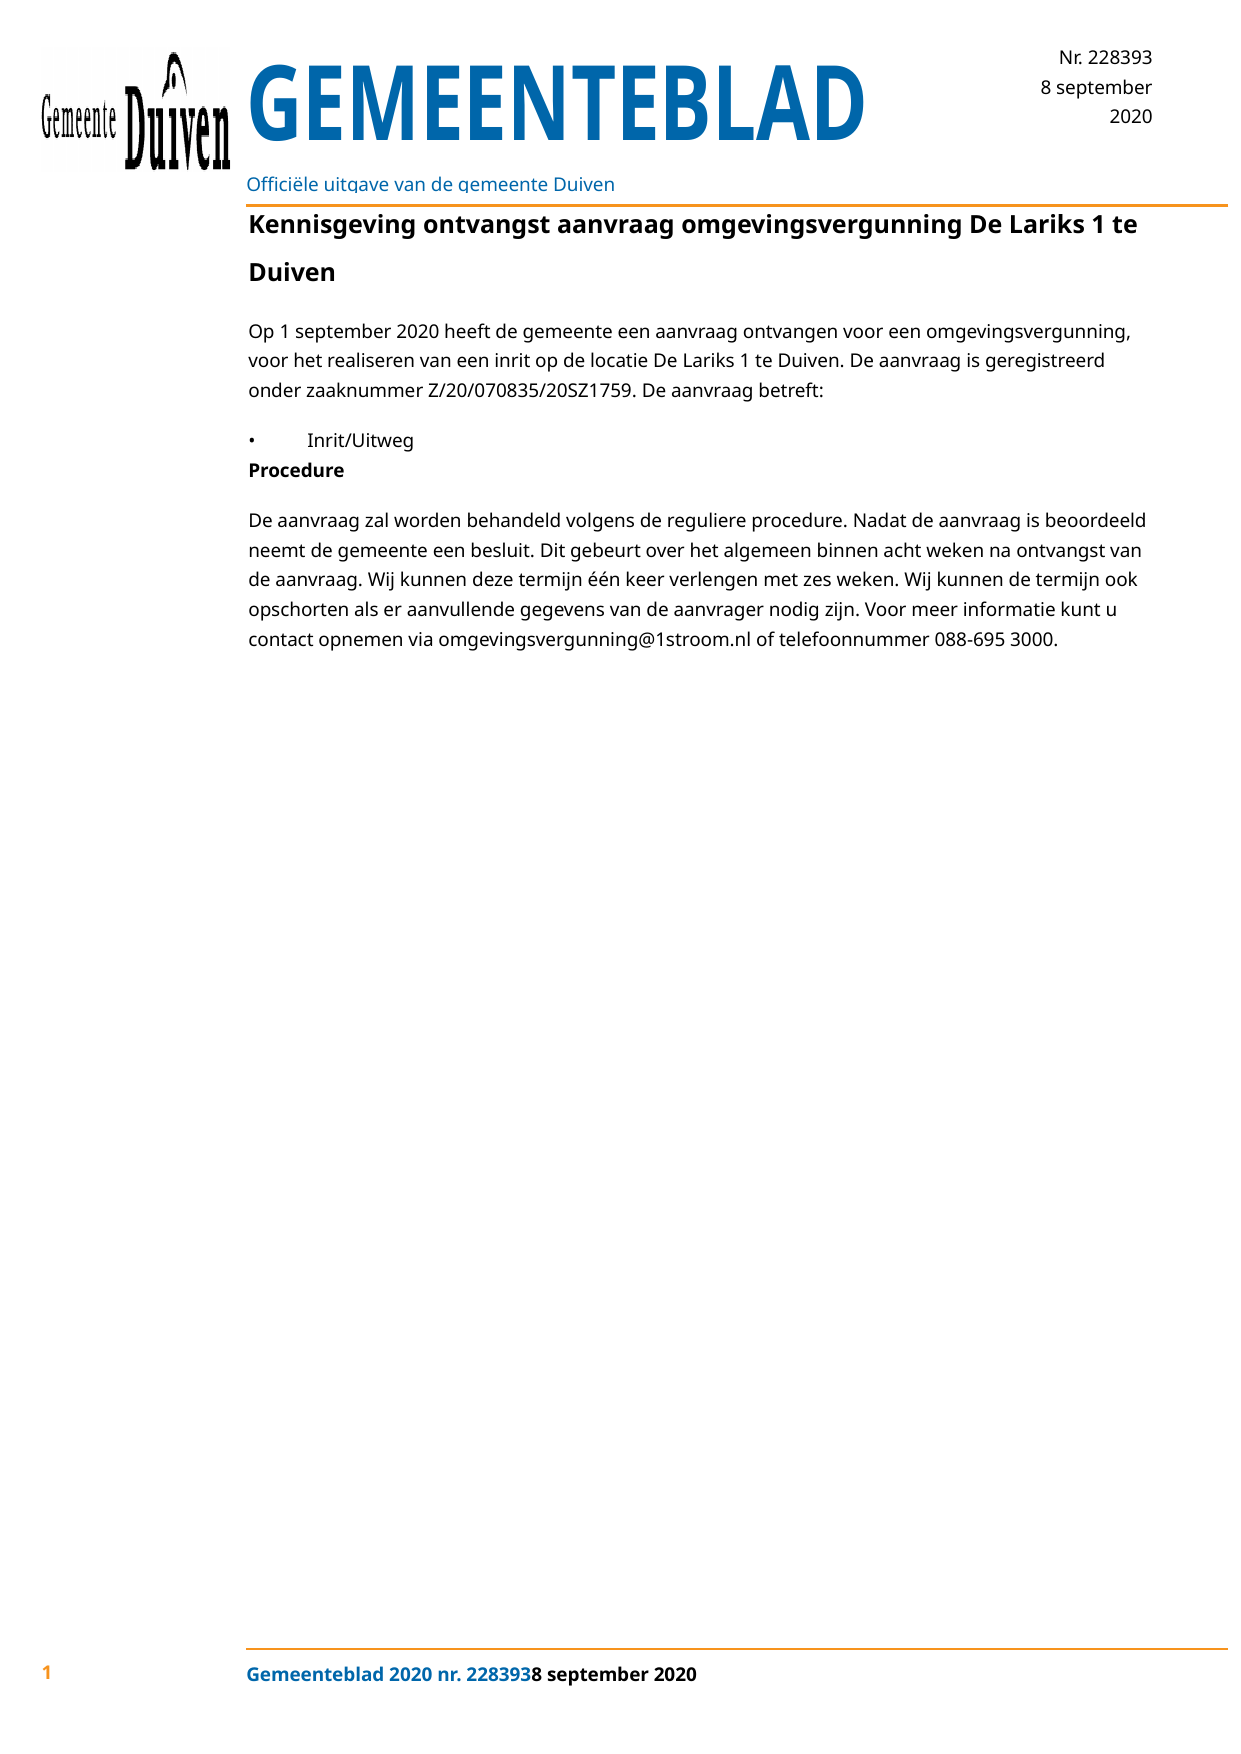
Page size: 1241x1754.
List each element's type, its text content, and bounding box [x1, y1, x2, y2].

picture [41, 47, 231, 172]
list Inrit/Uitweg [248, 427, 1152, 453]
text Procedure [248, 457, 1152, 483]
text De aanvraag zal worden behandeld volgens de reguliere procedure. Nadat de aanvraag is beoordeeld neemt de gemeente een besluit. Dit gebeurt over het algemeen binnen acht weken na ontvangst van de aanvraag. Wij kunnen deze termijn één keer verlengen met zes weken. Wij kunnen de termijn ook opschorten als er aanvullende gegevens van de aanvrager nodig zijn. Voor meer informatie kunt u contact opnemen via omgevingsvergunning@1stroom.nl of telefoonnummer 088-695 3000. [248, 507, 1152, 652]
text Kennisgeving ontvangst aanvraag omgevingsvergunning De Lariks 1 te Duiven [248, 207, 1152, 288]
text Op 1 september 2020 heeft de gemeente een aanvraag ontvangen voor een omgevingsvergunning, voor het realiseren van een inrit op de locatie De Lariks 1 te Duiven. De aanvraag is geregistreerd onder zaaknummer Z/20/070835/20SZ1759. De aanvraag betreft: [248, 318, 1152, 403]
